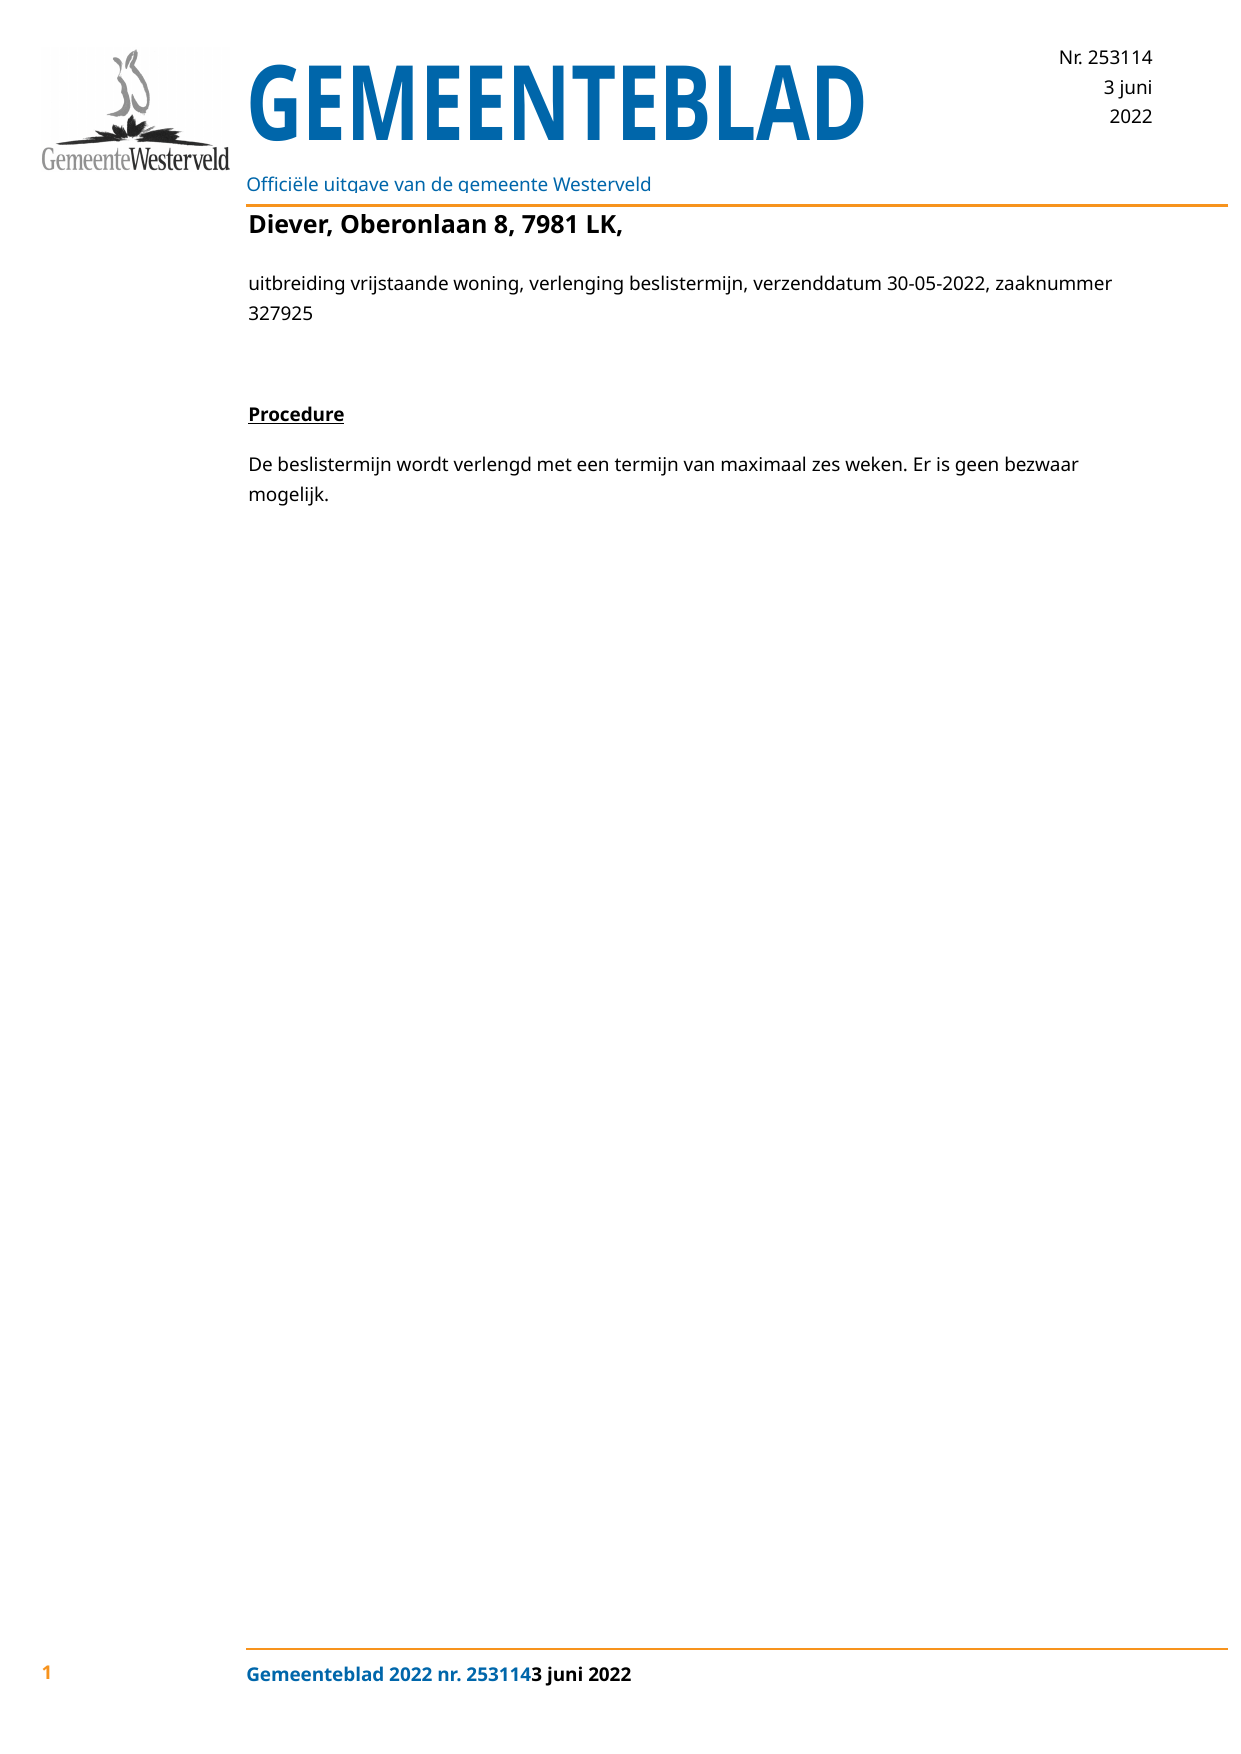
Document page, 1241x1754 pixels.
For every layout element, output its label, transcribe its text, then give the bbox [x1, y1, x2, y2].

text Procedure [248, 401, 1152, 426]
picture [41, 47, 231, 172]
text De beslistermijn wordt verlengd met een termijn van maximaal zes weken. Er is geen bezwaar mogelijk. [248, 451, 1152, 506]
text Diever, Oberonlaan 8, 7981 LK, [248, 207, 1152, 241]
text uitbreiding vrijstaande woning, verlenging beslistermijn, verzenddatum 30-05-2022, zaaknummer 327925 [248, 270, 1152, 326]
